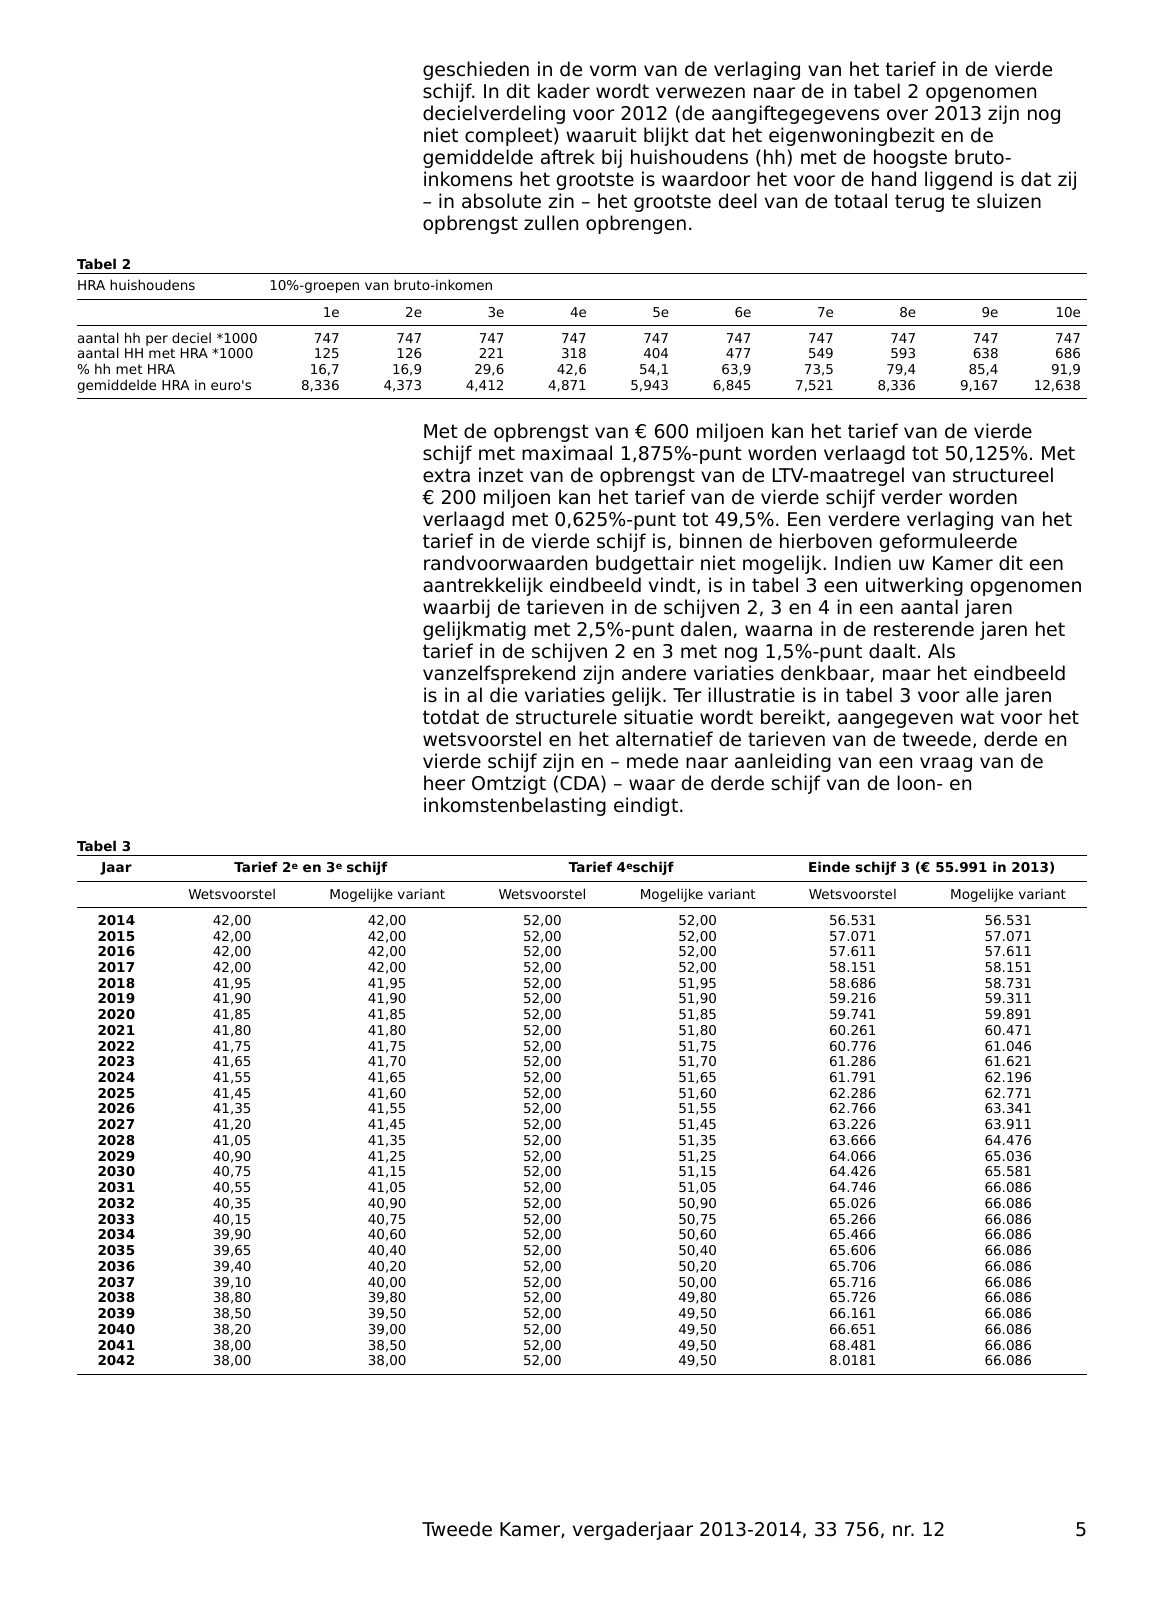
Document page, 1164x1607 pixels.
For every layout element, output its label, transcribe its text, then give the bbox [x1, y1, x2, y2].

table_cell 52,00 [466, 1133, 619, 1148]
table_cell 41,05 [309, 1180, 466, 1196]
table_cell 51,80 [619, 1023, 776, 1038]
table_cell Wetsvoorstel [776, 882, 929, 907]
table_cell 52,00 [466, 1086, 619, 1101]
table_cell 39,50 [309, 1306, 466, 1322]
table_cell 404 [593, 346, 675, 362]
table_cell 41,70 [309, 1054, 466, 1070]
table_cell 49,50 [619, 1353, 776, 1373]
table_cell 51,65 [619, 1070, 776, 1086]
table_cell 64.066 [776, 1149, 929, 1164]
table_cell 42,00 [155, 908, 308, 928]
table_cell 66.086 [929, 1306, 1087, 1322]
table_cell [77, 300, 263, 325]
table_cell 52,00 [466, 944, 619, 960]
table_cell 38,50 [155, 1306, 308, 1322]
table_cell 16,9 [345, 362, 428, 378]
table_cell 51,95 [619, 976, 776, 991]
table_cell 2027 [77, 1117, 155, 1133]
table_cell 2029 [77, 1149, 155, 1164]
table_cell 62.766 [776, 1101, 929, 1117]
table_cell 52,00 [466, 1337, 619, 1353]
table_cell HRA huishoudens [77, 274, 263, 299]
table_cell 85,4 [922, 362, 1004, 378]
table_cell 39,10 [155, 1274, 308, 1290]
table_cell 40,90 [155, 1149, 308, 1164]
table_cell 52,00 [466, 1353, 619, 1373]
table_cell 2019 [77, 991, 155, 1007]
table_cell 57.071 [776, 928, 929, 944]
table_cell 42,00 [155, 928, 308, 944]
table_cell 52,00 [466, 1101, 619, 1117]
table_cell 1e [263, 300, 345, 325]
table_cell 52,00 [466, 1039, 619, 1054]
table_cell 65.716 [776, 1274, 929, 1290]
table_cell 9e [922, 300, 1004, 325]
table_cell 747 [840, 326, 922, 346]
table_cell 52,00 [466, 1023, 619, 1038]
table_cell 50,60 [619, 1227, 776, 1243]
table_cell 41,75 [155, 1039, 308, 1054]
table_cell 61.791 [776, 1070, 929, 1086]
table_cell 7,521 [757, 378, 839, 398]
table_cell Wetsvoorstel [155, 882, 308, 907]
table_cell 63.226 [776, 1117, 929, 1133]
table_cell 2e [345, 300, 428, 325]
table_cell 38,00 [155, 1337, 308, 1353]
table_cell 8e [840, 300, 922, 325]
table_cell 52,00 [619, 960, 776, 976]
table_cell 8,336 [263, 378, 345, 398]
table_cell 9,167 [922, 378, 1004, 398]
table_cell 41,15 [309, 1164, 466, 1180]
table_cell 41,25 [309, 1149, 466, 1164]
table_cell aantal HH met HRA *1000 [77, 346, 263, 362]
table_cell 65.266 [776, 1211, 929, 1227]
table_cell Tarief 4eschijf [466, 856, 776, 881]
text Met de opbrengst van € 600 miljoen kan het tarief van de vierde schijf met maximaal 1,875%-punt worden verlaagd tot 50,125%. Met extra inzet van de opbrengst van de LTV-maatregel van structureel € 200 miljoen kan het tarief van de vierde schijf verder worden verlaagd met 0,625%-punt tot 49,5%. Een verdere verlaging van het tarief in de vierde schijf is, binnen de hierboven geformuleerde randvoorwaarden budgettair niet mogelijk. Indien uw Kamer dit een aantrekkelijk eindbeeld vindt, is in tabel 3 een uitwerking opgenomen waarbij de tarieven in de schijven 2, 3 en 4 in een aantal jaren gelijkmatig met 2,5%-punt dalen, waarna in de resterende jaren het tarief in de schijven 2 en 3 met nog 1,5%-punt daalt. Als vanzelfsprekend zijn andere variaties denkbaar, maar het eindbeeld is in al die variaties gelijk. Ter illustratie is in tabel 3 voor alle jaren totdat de structurele situatie wordt bereikt, aangegeven wat voor het wetsvoorstel en het alternatief de tarieven van de tweede, derde en vierde schijf zijn en – mede naar aanleiding van een vraag van de heer Omtzigt (CDA) – waar de derde schijf van de loon- en inkomstenbelasting eindigt. [422, 421, 1087, 817]
table_cell 65.606 [776, 1243, 929, 1259]
table_cell 52,00 [466, 1290, 619, 1306]
table_cell 66.086 [929, 1227, 1087, 1243]
table_cell 2022 [77, 1039, 155, 1054]
table_cell 52,00 [466, 1227, 619, 1243]
table_cell 2037 [77, 1274, 155, 1290]
table_cell 39,00 [309, 1322, 466, 1337]
table_cell 41,85 [309, 1007, 466, 1023]
table_cell 65.726 [776, 1290, 929, 1306]
table_cell 56.531 [776, 908, 929, 928]
table_cell 79,4 [840, 362, 922, 378]
table_cell 41,80 [309, 1023, 466, 1038]
table_cell 62.286 [776, 1086, 929, 1101]
table_cell gemiddelde HRA in euro's [77, 378, 263, 398]
table_cell 41,45 [155, 1086, 308, 1101]
table_cell 221 [428, 346, 510, 362]
table_cell 126 [345, 346, 428, 362]
table_cell 41,55 [309, 1101, 466, 1117]
table_cell 51,85 [619, 1007, 776, 1023]
table_cell 66.161 [776, 1306, 929, 1322]
table_cell 51,70 [619, 1054, 776, 1070]
table_cell 3e [428, 300, 510, 325]
table_cell 2038 [77, 1290, 155, 1306]
table_cell 52,00 [466, 1180, 619, 1196]
table_cell 41,65 [309, 1070, 466, 1086]
table_cell 59.311 [929, 991, 1087, 1007]
table_cell 5e [593, 300, 675, 325]
table_cell 2041 [77, 1337, 155, 1353]
table_cell 747 [593, 326, 675, 346]
table_header Tabel 3 [77, 839, 1087, 854]
table_cell 65.036 [929, 1149, 1087, 1164]
table_cell 63.341 [929, 1101, 1087, 1117]
table_cell 57.071 [929, 928, 1087, 944]
table_cell 747 [345, 326, 428, 346]
table_cell 2018 [77, 976, 155, 991]
table_cell 2028 [77, 1133, 155, 1148]
table_cell 66.086 [929, 1337, 1087, 1353]
table_cell 40,20 [309, 1259, 466, 1274]
table_cell 52,00 [466, 1243, 619, 1259]
table_cell 2021 [77, 1023, 155, 1038]
table_cell 58.151 [929, 960, 1087, 976]
table_cell Mogelijke variant [309, 882, 466, 907]
table_cell 39,80 [309, 1290, 466, 1306]
table_cell 40,15 [155, 1211, 308, 1227]
table_cell 40,75 [309, 1211, 466, 1227]
table_cell 57.611 [929, 944, 1087, 960]
table_cell 41,05 [155, 1133, 308, 1148]
table_cell 52,00 [466, 1070, 619, 1086]
table_cell 5,943 [593, 378, 675, 398]
table_cell 65.026 [776, 1196, 929, 1211]
table_cell 58.151 [776, 960, 929, 976]
table_cell 65.466 [776, 1227, 929, 1243]
text geschieden in de vorm van de verlaging van het tarief in de vierde schijf. In dit kader wordt verwezen naar de in tabel 2 opgenomen decielverdeling voor 2012 (de aangiftegegevens over 2013 zijn nog niet compleet) waaruit blijkt dat het eigenwoningbezit en de gemiddelde aftrek bij huishoudens (hh) met de hoogste bruto-inkomens het grootste is waardoor het voor de hand liggend is dat zij – in absolute zin – het grootste deel van de totaal terug te sluizen opbrengst zullen opbrengen. [422, 59, 1087, 235]
table_cell 38,00 [155, 1353, 308, 1373]
table_cell 52,00 [466, 1259, 619, 1274]
table_cell 65.706 [776, 1259, 929, 1274]
table_cell 686 [1004, 346, 1087, 362]
table_cell Tarief 2e en 3e schijf [155, 856, 466, 881]
table_cell 747 [675, 326, 757, 346]
table_cell 91,9 [1004, 362, 1087, 378]
table_cell 52,00 [466, 1007, 619, 1023]
table_cell 63.666 [776, 1133, 929, 1148]
table_cell 42,00 [309, 960, 466, 976]
table_cell 40,55 [155, 1180, 308, 1196]
table_cell 52,00 [619, 908, 776, 928]
table_cell 2016 [77, 944, 155, 960]
table_cell 62.196 [929, 1070, 1087, 1086]
table_cell 8.0181 [776, 1353, 929, 1373]
table_cell 125 [263, 346, 345, 362]
table_cell 38,20 [155, 1322, 308, 1337]
table_cell 50,20 [619, 1259, 776, 1274]
table_cell 58.686 [776, 976, 929, 991]
table_cell 39,40 [155, 1259, 308, 1274]
table_cell 66.086 [929, 1243, 1087, 1259]
table_cell 41,55 [155, 1070, 308, 1086]
table_cell 51,35 [619, 1133, 776, 1148]
table_cell Einde schijf 3 (€ 55.991 in 2013) [776, 856, 1087, 881]
table_cell 62.771 [929, 1086, 1087, 1101]
table_cell 64.476 [929, 1133, 1087, 1148]
table_cell 51,45 [619, 1117, 776, 1133]
table_cell 50,75 [619, 1211, 776, 1227]
table_cell 4e [510, 300, 592, 325]
table_cell 4,373 [345, 378, 428, 398]
table_cell 51,55 [619, 1101, 776, 1117]
table_cell Wetsvoorstel [466, 882, 619, 907]
table_cell 52,00 [466, 1196, 619, 1211]
table_cell 66.086 [929, 1180, 1087, 1196]
table_cell 2040 [77, 1322, 155, 1337]
table_cell 2031 [77, 1180, 155, 1196]
table_cell 40,35 [155, 1196, 308, 1211]
table_cell 10e [1004, 300, 1087, 325]
table_cell 747 [1004, 326, 1087, 346]
table_cell 41,35 [309, 1133, 466, 1148]
table_cell 52,00 [466, 1054, 619, 1070]
table_cell 6,845 [675, 378, 757, 398]
table_cell Jaar [77, 856, 155, 881]
table_cell 51,90 [619, 991, 776, 1007]
table_cell 51,15 [619, 1164, 776, 1180]
table_cell 52,00 [466, 1274, 619, 1290]
table_header Tabel 2 [77, 257, 1087, 272]
table_cell 40,40 [309, 1243, 466, 1259]
table_cell [77, 882, 155, 907]
table_cell 52,00 [619, 928, 776, 944]
table_cell 60.776 [776, 1039, 929, 1054]
table_cell 38,50 [309, 1337, 466, 1353]
table_cell 64.746 [776, 1180, 929, 1196]
table_cell 60.261 [776, 1023, 929, 1038]
table_cell 318 [510, 346, 592, 362]
table_cell 747 [263, 326, 345, 346]
table_cell 747 [428, 326, 510, 346]
table_cell 61.621 [929, 1054, 1087, 1070]
table_cell 747 [757, 326, 839, 346]
table_cell 2020 [77, 1007, 155, 1023]
table_cell 73,5 [757, 362, 839, 378]
table_cell 2033 [77, 1211, 155, 1227]
table_cell 2030 [77, 1164, 155, 1180]
table_cell 2034 [77, 1227, 155, 1243]
table_cell 61.286 [776, 1054, 929, 1070]
table_cell 2026 [77, 1101, 155, 1117]
table_cell 66.086 [929, 1322, 1087, 1337]
table_cell 66.086 [929, 1259, 1087, 1274]
table_cell 59.216 [776, 991, 929, 1007]
table_cell 593 [840, 346, 922, 362]
table_cell 66.651 [776, 1322, 929, 1337]
table_cell 41,20 [155, 1117, 308, 1133]
table_cell 50,00 [619, 1274, 776, 1290]
table_cell 61.046 [929, 1039, 1087, 1054]
table_cell 39,90 [155, 1227, 308, 1243]
table_cell 8,336 [840, 378, 922, 398]
table_cell 29,6 [428, 362, 510, 378]
table_cell 66.086 [929, 1274, 1087, 1290]
table_cell 66.086 [929, 1196, 1087, 1211]
table_cell 52,00 [466, 991, 619, 1007]
table_cell 42,00 [155, 960, 308, 976]
table_cell 58.731 [929, 976, 1087, 991]
table_cell 50,40 [619, 1243, 776, 1259]
table_cell 747 [510, 326, 592, 346]
table_cell 41,75 [309, 1039, 466, 1054]
table_cell 2015 [77, 928, 155, 944]
table_cell 59.891 [929, 1007, 1087, 1023]
table_cell 52,00 [466, 1322, 619, 1337]
table_cell 52,00 [466, 928, 619, 944]
table_cell 41,85 [155, 1007, 308, 1023]
table_cell Mogelijke variant [929, 882, 1087, 907]
table_cell 747 [922, 326, 1004, 346]
table_cell 68.481 [776, 1337, 929, 1353]
table_cell 49,50 [619, 1337, 776, 1353]
table_cell 16,7 [263, 362, 345, 378]
table_cell 51,05 [619, 1180, 776, 1196]
table_cell 60.471 [929, 1023, 1087, 1038]
table_cell 38,00 [309, 1353, 466, 1373]
table_cell 51,75 [619, 1039, 776, 1054]
table_cell 40,00 [309, 1274, 466, 1290]
table_cell 42,00 [155, 944, 308, 960]
table_cell 64.426 [776, 1164, 929, 1180]
table_cell 2035 [77, 1243, 155, 1259]
table_cell 2036 [77, 1259, 155, 1274]
table_cell 52,00 [466, 976, 619, 991]
table_cell 12,638 [1004, 378, 1087, 398]
table_cell 41,65 [155, 1054, 308, 1070]
table_cell 4,871 [510, 378, 592, 398]
table_cell 42,00 [309, 928, 466, 944]
table_cell 66.086 [929, 1290, 1087, 1306]
table_cell % hh met HRA [77, 362, 263, 378]
table_cell 65.581 [929, 1164, 1087, 1180]
table_cell 40,90 [309, 1196, 466, 1211]
table_cell 59.741 [776, 1007, 929, 1023]
table_cell 56.531 [929, 908, 1087, 928]
table_cell 6e [675, 300, 757, 325]
table_cell 42,6 [510, 362, 592, 378]
table_cell 7e [757, 300, 839, 325]
table_cell 40,75 [155, 1164, 308, 1180]
table_cell 42,00 [309, 908, 466, 928]
table_cell 52,00 [466, 1117, 619, 1133]
table_cell 477 [675, 346, 757, 362]
table_cell 63,9 [675, 362, 757, 378]
table_cell 2023 [77, 1054, 155, 1070]
table_cell 2024 [77, 1070, 155, 1086]
table_cell 40,60 [309, 1227, 466, 1243]
table_cell Mogelijke variant [619, 882, 776, 907]
table_cell 41,60 [309, 1086, 466, 1101]
table_cell 2039 [77, 1306, 155, 1322]
table_cell 52,00 [466, 1306, 619, 1322]
table_cell 41,90 [155, 991, 308, 1007]
table_cell 52,00 [466, 1164, 619, 1180]
table_cell 10%-groepen van bruto-inkomen [263, 274, 1087, 299]
table_cell 66.086 [929, 1211, 1087, 1227]
table_cell 39,65 [155, 1243, 308, 1259]
table_cell 49,50 [619, 1322, 776, 1337]
table_cell 2042 [77, 1353, 155, 1373]
table_cell 2017 [77, 960, 155, 976]
table_cell 549 [757, 346, 839, 362]
table_cell 52,00 [619, 944, 776, 960]
table_cell 52,00 [466, 1149, 619, 1164]
table_cell 52,00 [466, 960, 619, 976]
table_cell 52,00 [466, 908, 619, 928]
table_cell 38,80 [155, 1290, 308, 1306]
table_cell 57.611 [776, 944, 929, 960]
table_cell 41,45 [309, 1117, 466, 1133]
table_cell 66.086 [929, 1353, 1087, 1373]
table_cell 2032 [77, 1196, 155, 1211]
table_cell 51,60 [619, 1086, 776, 1101]
table_cell 54,1 [593, 362, 675, 378]
table_cell 2014 [77, 908, 155, 928]
table_cell 41,95 [155, 976, 308, 991]
table_cell 4,412 [428, 378, 510, 398]
table_cell 42,00 [309, 944, 466, 960]
table_cell 41,35 [155, 1101, 308, 1117]
table_cell 638 [922, 346, 1004, 362]
table_cell 50,90 [619, 1196, 776, 1211]
table_cell 52,00 [466, 1211, 619, 1227]
table_cell 51,25 [619, 1149, 776, 1164]
table_cell 2025 [77, 1086, 155, 1101]
table_cell 41,95 [309, 976, 466, 991]
table_cell 41,90 [309, 991, 466, 1007]
table_cell 49,80 [619, 1290, 776, 1306]
table_cell aantal hh per deciel *1000 [77, 326, 263, 346]
table_cell 63.911 [929, 1117, 1087, 1133]
table_cell 41,80 [155, 1023, 308, 1038]
table_cell 49,50 [619, 1306, 776, 1322]
